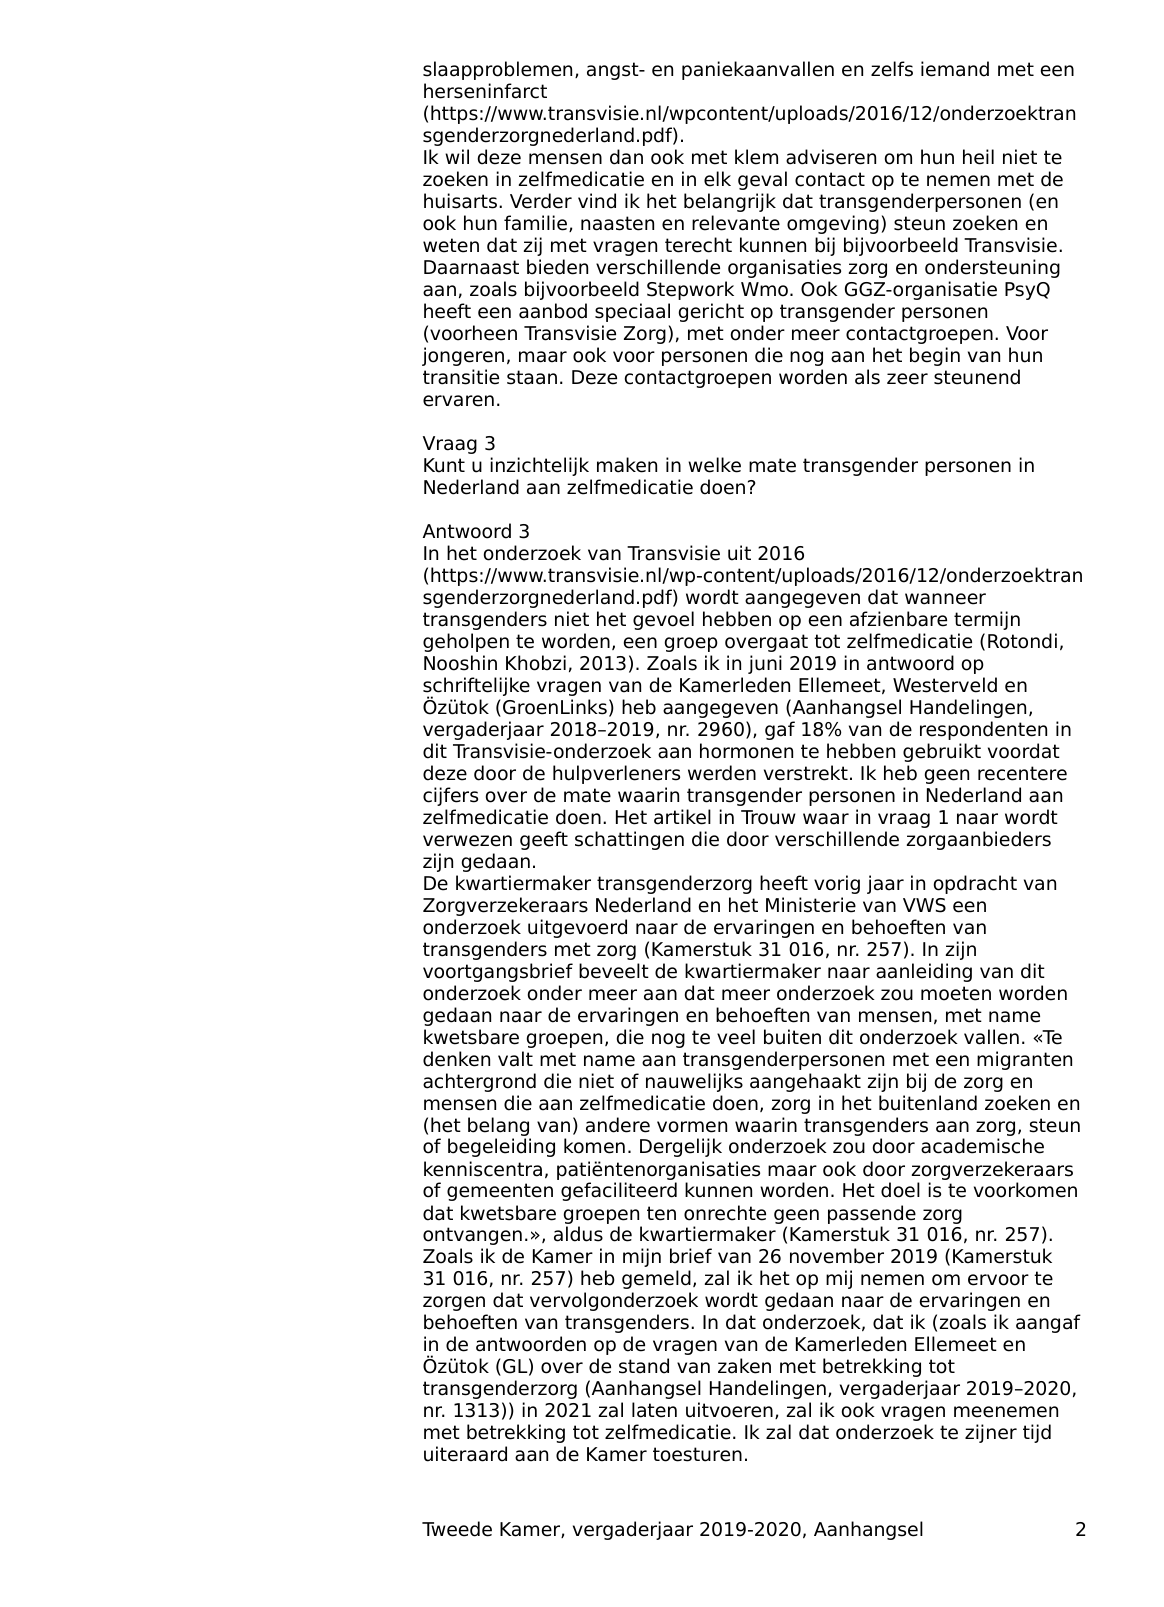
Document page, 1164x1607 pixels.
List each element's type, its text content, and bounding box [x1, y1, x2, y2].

text slaapproblemen, angst- en paniekaanvallen en zelfs iemand met een herseninfarct (https://www.transvisie.nl/wpcontent/uploads/2016/12/onderzoektransgenderzorgnederland.pdf). [422, 59, 1087, 147]
text Ik wil deze mensen dan ook met klem adviseren om hun heil niet te zoeken in zelfmedicatie en in elk geval contact op te nemen met de huisarts. Verder vind ik het belangrijk dat transgenderpersonen (en ook hun familie, naasten en relevante omgeving) steun zoeken en weten dat zij met vragen terecht kunnen bij bijvoorbeeld Transvisie. Daarnaast bieden verschillende organisaties zorg en ondersteuning aan, zoals bijvoorbeeld Stepwork Wmo. Ook GGZ-organisatie PsyQ heeft een aanbod speciaal gericht op transgender personen (voorheen Transvisie Zorg), met onder meer contactgroepen. Voor jongeren, maar ook voor personen die nog aan het begin van hun transitie staan. Deze contactgroepen worden als zeer steunend ervaren. [422, 147, 1087, 411]
text Kunt u inzichtelijk maken in welke mate transgender personen in Nederland aan zelfmedicatie doen? [422, 455, 1087, 499]
text Vraag 3 [422, 433, 1087, 455]
text Zoals ik de Kamer in mijn brief van 26 november 2019 (Kamerstuk 31 016, nr. 257) heb gemeld, zal ik het op mij nemen om ervoor te zorgen dat vervolgonderzoek wordt gedaan naar de ervaringen en behoeften van transgenders. In dat onderzoek, dat ik (zoals ik aangaf in de antwoorden op de vragen van de Kamerleden Ellemeet en Özütok (GL) over de stand van zaken met betrekking tot transgenderzorg (Aanhangsel Handelingen, vergaderjaar 2019–2020, nr. 1313)) in 2021 zal laten uitvoeren, zal ik ook vragen meenemen met betrekking tot zelfmedicatie. Ik zal dat onderzoek te zijner tijd uiteraard aan de Kamer toesturen. [422, 1246, 1087, 1466]
text In het onderzoek van Transvisie uit 2016 (https://www.transvisie.nl/wp-content/uploads/2016/12/onderzoektransgenderzorgnederland.pdf) wordt aangegeven dat wanneer transgenders niet het gevoel hebben op een afzienbare termijn geholpen te worden, een groep overgaat tot zelfmedicatie (Rotondi, Nooshin Khobzi, 2013). Zoals ik in juni 2019 in antwoord op schriftelijke vragen van de Kamerleden Ellemeet, Westerveld en Özütok (GroenLinks) heb aangegeven (Aanhangsel Handelingen, vergaderjaar 2018–2019, nr. 2960), gaf 18% van de respondenten in dit Transvisie-onderzoek aan hormonen te hebben gebruikt voordat deze door de hulpverleners werden verstrekt. Ik heb geen recentere cijfers over de mate waarin transgender personen in Nederland aan zelfmedicatie doen. Het artikel in Trouw waar in vraag 1 naar wordt verwezen geeft schattingen die door verschillende zorgaanbieders zijn gedaan. [422, 543, 1087, 873]
text De kwartiermaker transgenderzorg heeft vorig jaar in opdracht van Zorgverzekeraars Nederland en het Ministerie van VWS een onderzoek uitgevoerd naar de ervaringen en behoeften van transgenders met zorg (Kamerstuk 31 016, nr. 257). In zijn voortgangsbrief beveelt de kwartiermaker naar aanleiding van dit onderzoek onder meer aan dat meer onderzoek zou moeten worden gedaan naar de ervaringen en behoeften van mensen, met name kwetsbare groepen, die nog te veel buiten dit onderzoek vallen. «Te denken valt met name aan transgenderpersonen met een migranten achtergrond die niet of nauwelijks aangehaakt zijn bij de zorg en mensen die aan zelfmedicatie doen, zorg in het buitenland zoeken en (het belang van) andere vormen waarin transgenders aan zorg, steun of begeleiding komen. Dergelijk onderzoek zou door academische kenniscentra, patiëntenorganisaties maar ook door zorgverzekeraars of gemeenten gefaciliteerd kunnen worden. Het doel is te voorkomen dat kwetsbare groepen ten onrechte geen passende zorg ontvangen.», aldus de kwartiermaker (Kamerstuk 31 016, nr. 257). [422, 873, 1087, 1246]
text Antwoord 3 [422, 521, 1087, 543]
